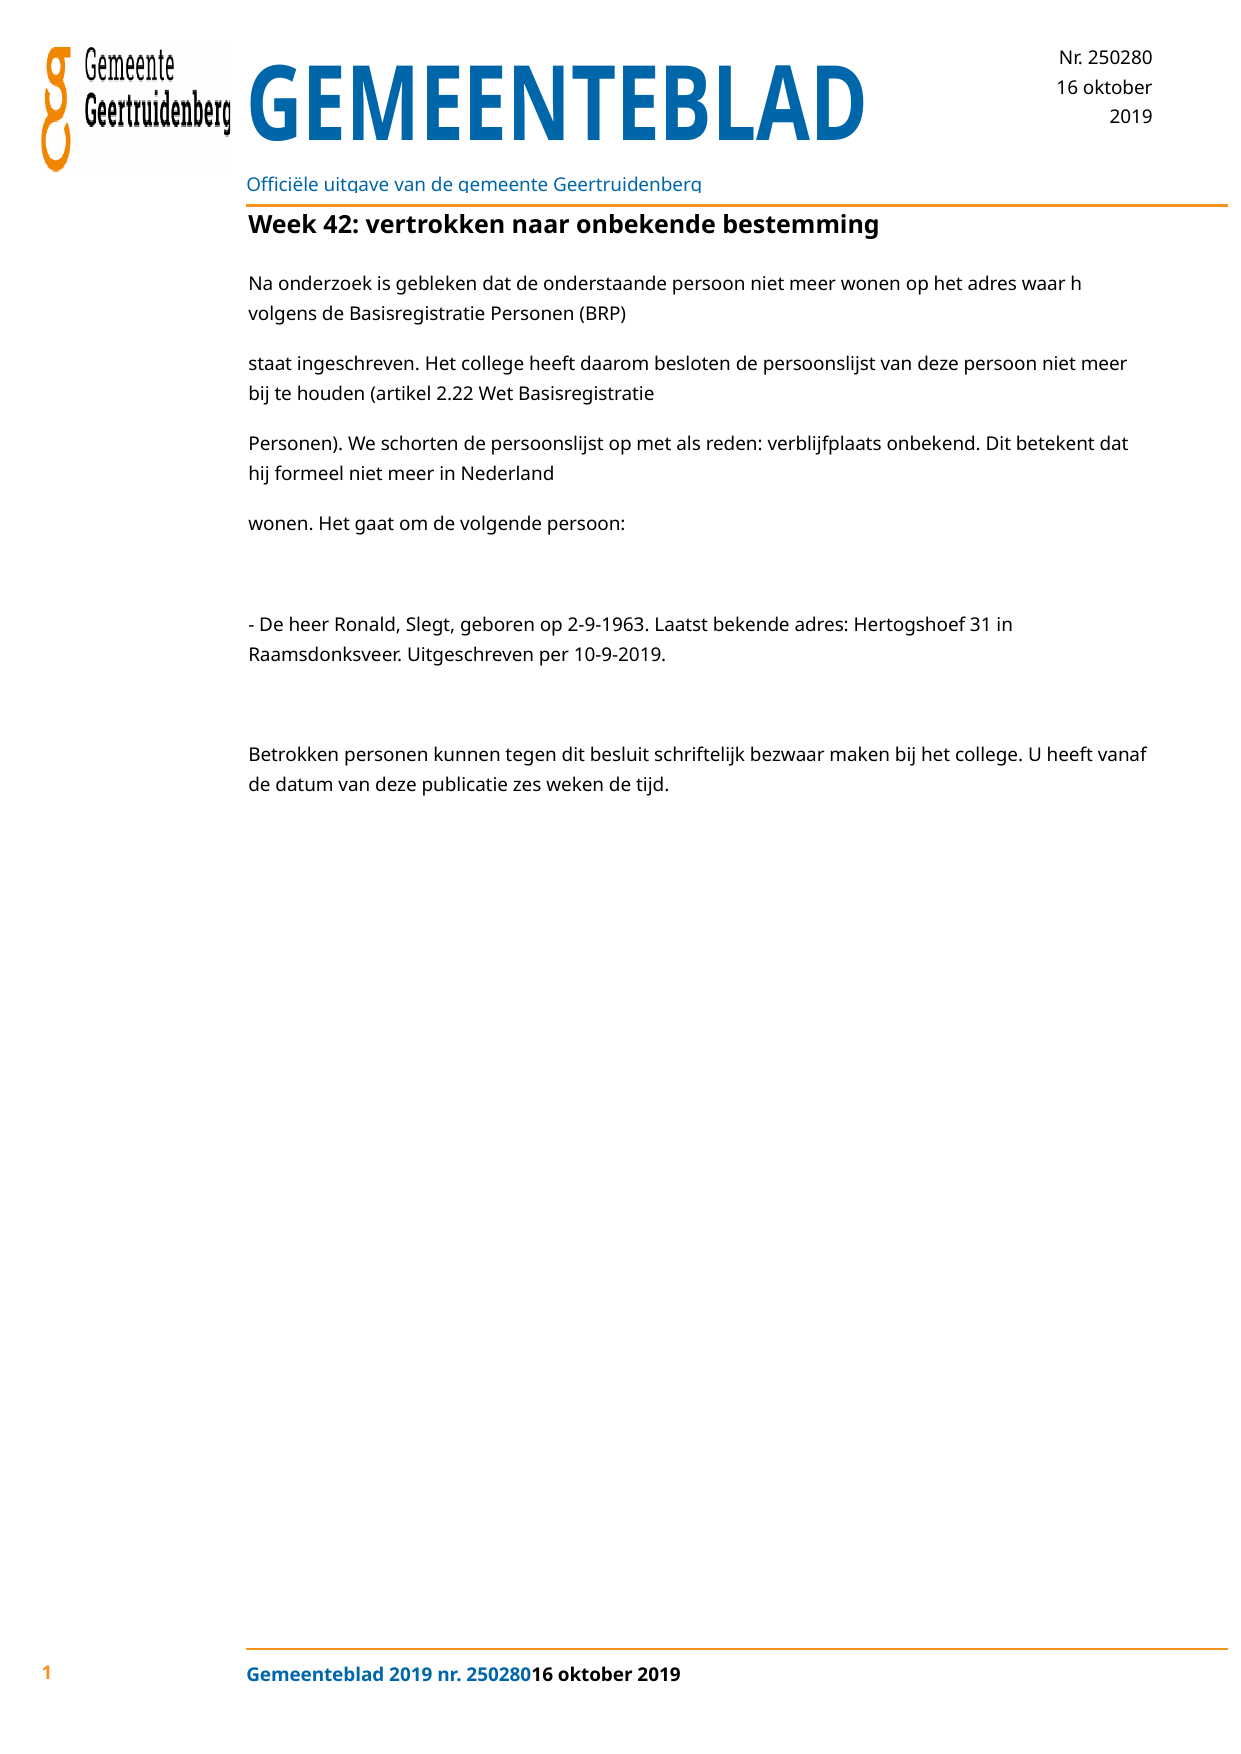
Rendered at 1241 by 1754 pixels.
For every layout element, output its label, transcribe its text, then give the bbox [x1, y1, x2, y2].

text Week 42: vertrokken naar onbekende bestemming [248, 207, 1152, 241]
text wonen. Het gaat om de volgende persoon: [248, 510, 1152, 536]
text staat ingeschreven. Het college heeft daarom besloten de persoonslijst van deze persoon niet meer bij te houden (artikel 2.22 Wet Basisregistratie [248, 350, 1152, 406]
text Personen). We schorten de persoonslijst op met als reden: verblijfplaats onbekend. Dit betekent dat hij formeel niet meer in Nederland [248, 430, 1152, 486]
text Betrokken personen kunnen tegen dit besluit schriftelijk bezwaar maken bij het college. U heeft vanaf de datum van deze publicatie zes weken de tijd. [248, 742, 1152, 797]
picture [41, 47, 231, 172]
text Na onderzoek is gebleken dat de onderstaande persoon niet meer wonen op het adres waar h volgens de Basisregistratie Personen (BRP) [248, 270, 1152, 326]
text - De heer Ronald, Slegt, geboren op 2-9-1963. Laatst bekende adres: Hertogshoef 31 in Raamsdonksveer. Uitgeschreven per 10-9-2019. [248, 611, 1152, 666]
